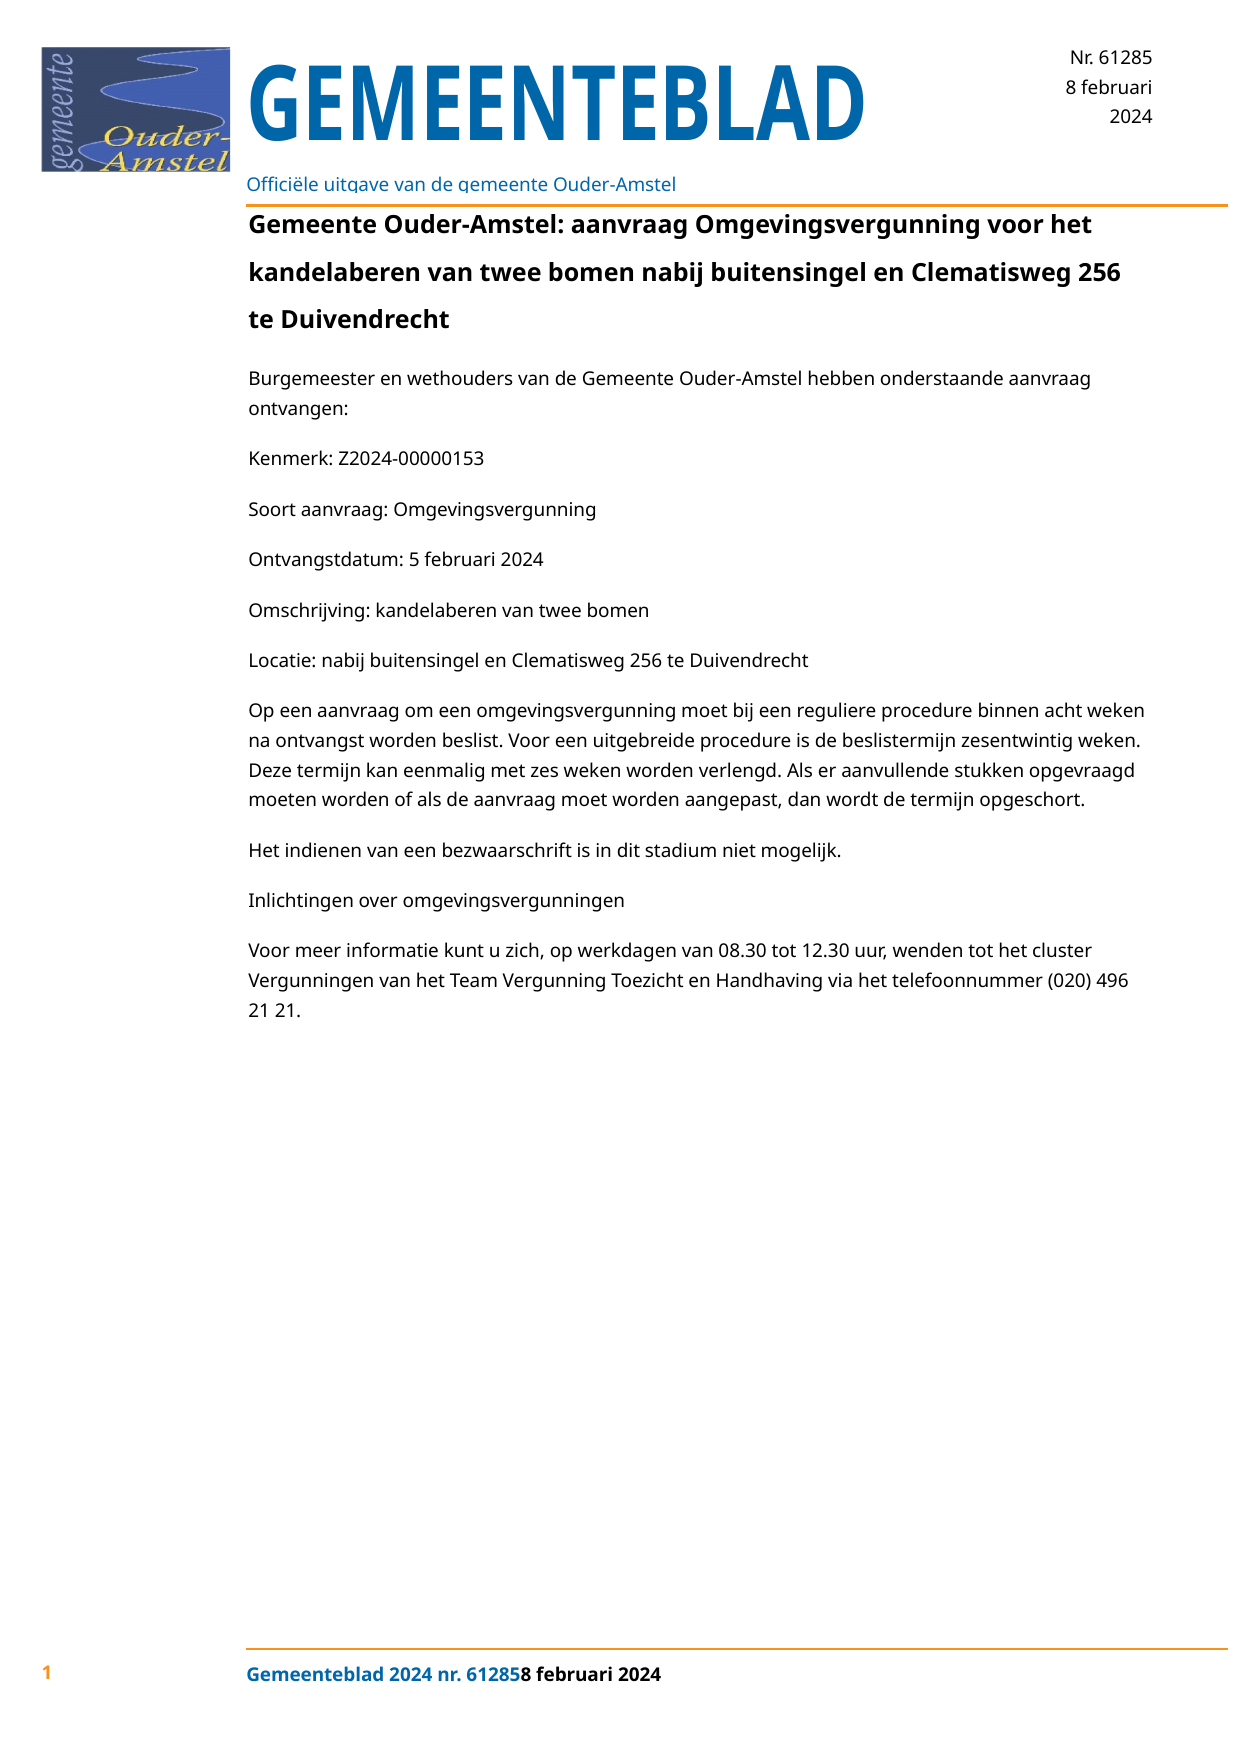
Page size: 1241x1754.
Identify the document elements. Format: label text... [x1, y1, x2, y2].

text Op een aanvraag om een omgevingsvergunning moet bij een reguliere procedure binnen acht weken na ontvangst worden beslist. Voor een uitgebreide procedure is de beslistermijn zesentwintig weken. Deze termijn kan eenmalig met zes weken worden verlengd. Als er aanvullende stukken opgevraagd moeten worden of als de aanvraag moet worden aangepast, dan wordt de termijn opgeschort. [248, 698, 1152, 812]
text Het indienen van een bezwaarschrift is in dit stadium niet mogelijk. [248, 837, 1152, 862]
text Kenmerk: Z2024-00000153 [248, 446, 1152, 471]
picture [41, 47, 231, 172]
text Ontvangstdatum: 5 februari 2024 [248, 546, 1152, 572]
text Omschrijving: kandelaberen van twee bomen [248, 597, 1152, 622]
text Soort aanvraag: Omgevingsvergunning [248, 496, 1152, 522]
text Locatie: nabij buitensingel en Clematisweg 256 te Duivendrecht [248, 647, 1152, 673]
text Inlichtingen over omgevingsvergunningen [248, 887, 1152, 913]
text Gemeente Ouder-Amstel: aanvraag Omgevingsvergunning voor het kandelaberen van twee bomen nabij buitensingel en Clematisweg 256 te Duivendrecht [248, 207, 1152, 336]
text Voor meer informatie kunt u zich, op werkdagen van 08.30 tot 12.30 uur, wenden tot het cluster Vergunningen van het Team Vergunning Toezicht en Handhaving via het telefoonnummer (020) 496 21 21. [248, 938, 1152, 1022]
text Burgemeester en wethouders van de Gemeente Ouder-Amstel hebben onderstaande aanvraag ontvangen: [248, 366, 1152, 421]
